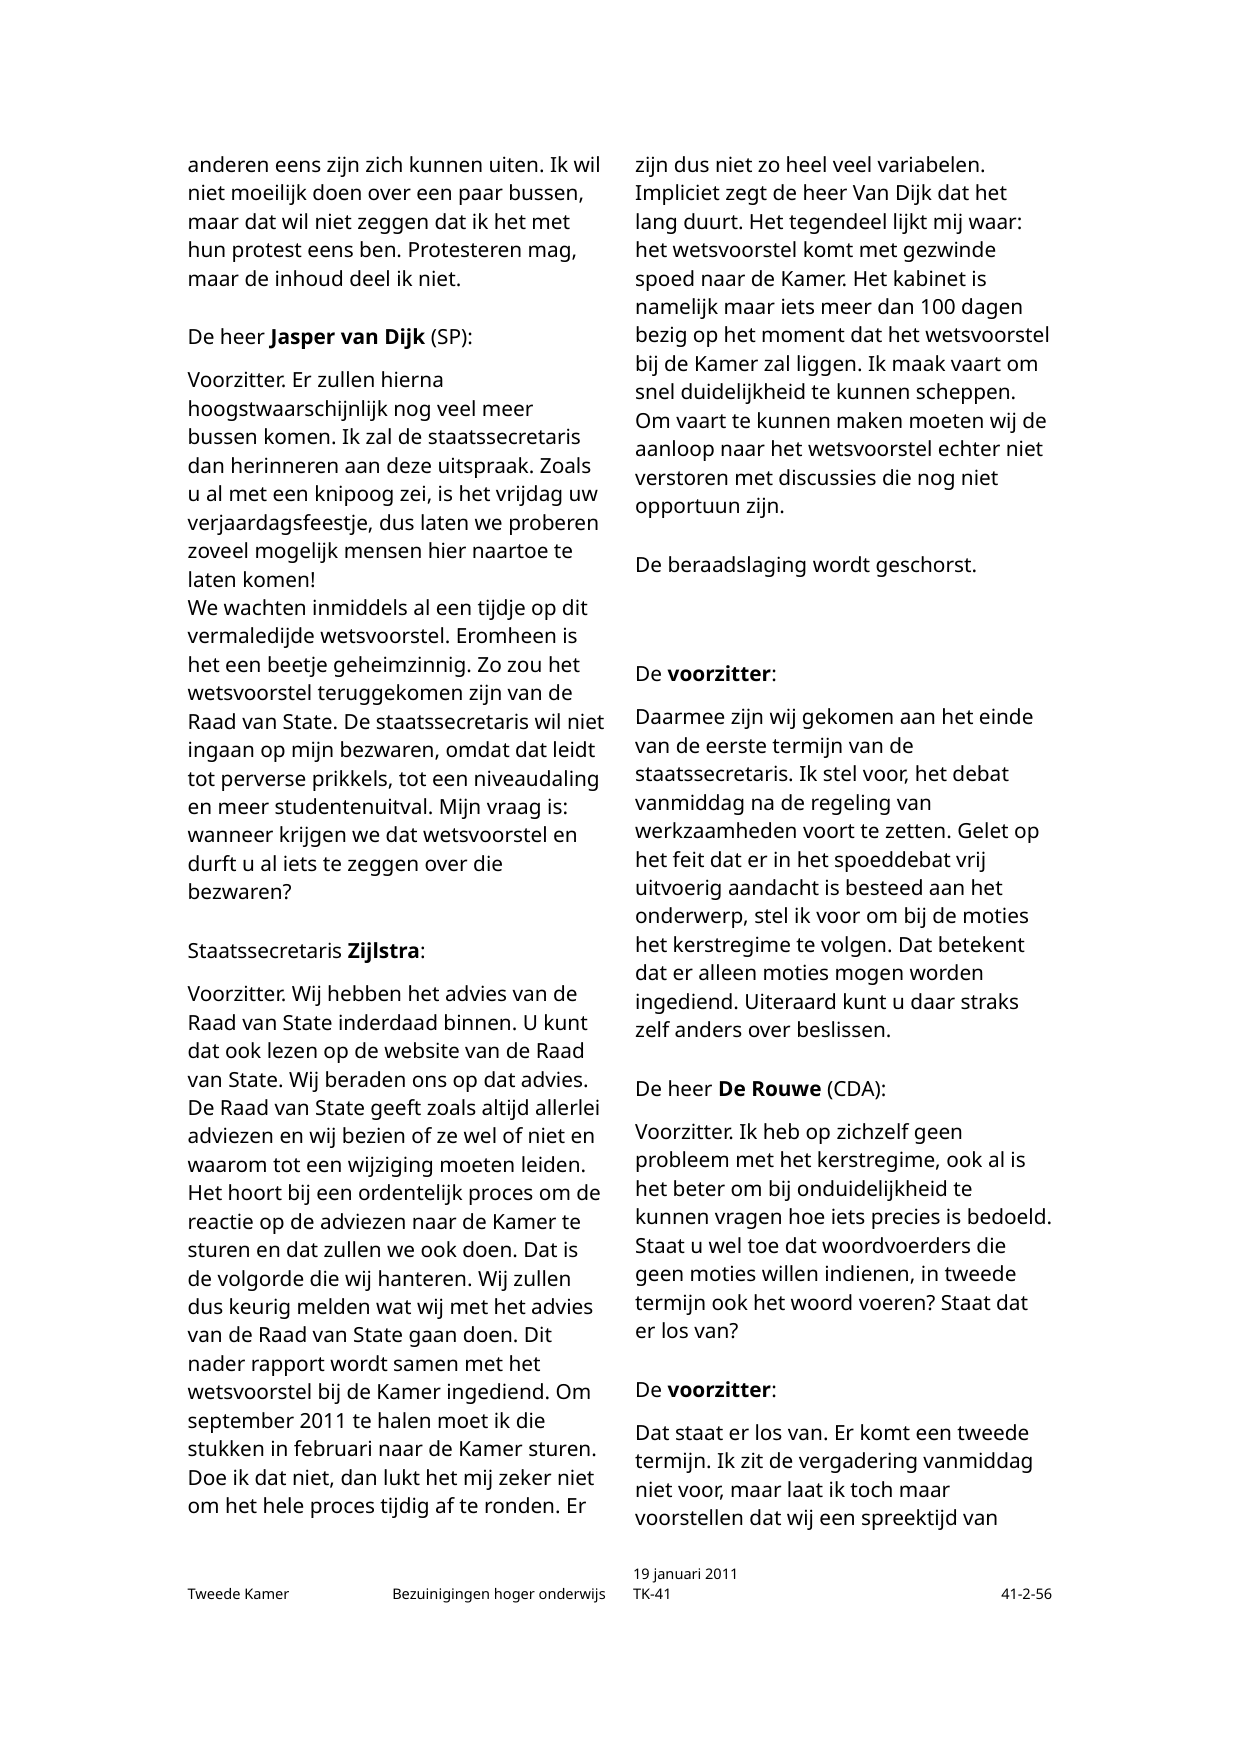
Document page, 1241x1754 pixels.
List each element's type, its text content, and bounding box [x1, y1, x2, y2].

text De voorzitter: [635, 659, 1053, 687]
text We wachten inmiddels al een tijdje op dit vermaledijde wetsvoorstel. Eromheen is het een beetje geheimzinnig. Zo zou het wetsvoorstel teruggekomen zijn van de Raad van State. De staatssecretaris wil niet ingaan op mijn bezwaren, omdat dat leidt tot perverse prikkels, tot een niveaudaling en meer studentenuitval. Mijn vraag is: wanneer krijgen we dat wetsvoorstel en durft u al iets te zeggen over die bezwaren? [187, 593, 605, 906]
text De heer Jasper van Dijk (SP): [187, 322, 605, 351]
text De heer De Rouwe (CDA): [635, 1074, 1053, 1102]
text Voorzitter. Wij hebben het advies van de Raad van State inderdaad binnen. U kunt dat ook lezen op de website van de Raad van State. Wij beraden ons op dat advies. De Raad van State geeft zoals altijd allerlei adviezen en wij bezien of ze wel of niet en waarom tot een wijziging moeten leiden. Het hoort bij een ordentelijk proces om de reactie op de adviezen naar de Kamer te sturen en dat zullen we ook doen. Dat is de volgorde die wij hanteren. Wij zullen dus keurig melden wat wij met het advies van de Raad van State gaan doen. Dit nader rapport wordt samen met het wetsvoorstel bij de Kamer ingediend. Om september 2011 te halen moet ik die stukken in februari naar de Kamer sturen. Doe ik dat niet, dan lukt het mij zeker niet om het hele proces tijdig af te ronden. Er [187, 979, 605, 1520]
text Impliciet zegt de heer Van Dijk dat het lang duurt. Het tegendeel lijkt mij waar: het wetsvoorstel komt met gezwinde spoed naar de Kamer. Het kabinet is namelijk maar iets meer dan 100 dagen bezig op het moment dat het wetsvoorstel bij de Kamer zal liggen. Ik maak vaart om snel duidelijkheid te kunnen scheppen. Om vaart te kunnen maken moeten wij de aanloop naar het wetsvoorstel echter niet verstoren met discussies die nog niet opportuun zijn. [635, 178, 1053, 520]
text zijn dus niet zo heel veel variabelen. [635, 150, 1053, 178]
text anderen eens zijn zich kunnen uiten. Ik wil niet moeilijk doen over een paar bussen, maar dat wil niet zeggen dat ik het met hun protest eens ben. Protesteren mag, maar de inhoud deel ik niet. [187, 150, 605, 292]
text  [635, 608, 1053, 637]
text De beraadslaging wordt geschorst. [635, 550, 1053, 578]
text Staatssecretaris Zijlstra: [187, 936, 605, 964]
text Voorzitter. Ik heb op zichzelf geen probleem met het kerstregime, ook al is het beter om bij onduidelijkheid te kunnen vragen hoe iets precies is bedoeld. Staat u wel toe dat woordvoerders die geen moties willen indienen, in tweede termijn ook het woord voeren? Staat dat er los van? [635, 1117, 1053, 1345]
text Voorzitter. Er zullen hierna hoogstwaarschijnlijk nog veel meer bussen komen. Ik zal de staatssecretaris dan herinneren aan deze uitspraak. Zoals u al met een knipoog zei, is het vrijdag uw verjaardagsfeestje, dus laten we proberen zoveel mogelijk mensen hier naartoe te laten komen! [187, 366, 605, 593]
text Dat staat er los van. Er komt een tweede termijn. Ik zit de vergadering vanmiddag niet voor, maar laat ik toch maar voorstellen dat wij een spreektijd van [635, 1418, 1053, 1532]
text De voorzitter: [635, 1375, 1053, 1403]
text Daarmee zijn wij gekomen aan het einde van de eerste termijn van de staatssecretaris. Ik stel voor, het debat vanmiddag na de regeling van werkzaamheden voort te zetten. Gelet op het feit dat er in het spoeddebat vrij uitvoerig aandacht is besteed aan het onderwerp, stel ik voor om bij de moties het kerstregime te volgen. Dat betekent dat er alleen moties mogen worden ingediend. Uiteraard kunt u daar straks zelf anders over beslissen. [635, 702, 1053, 1044]
